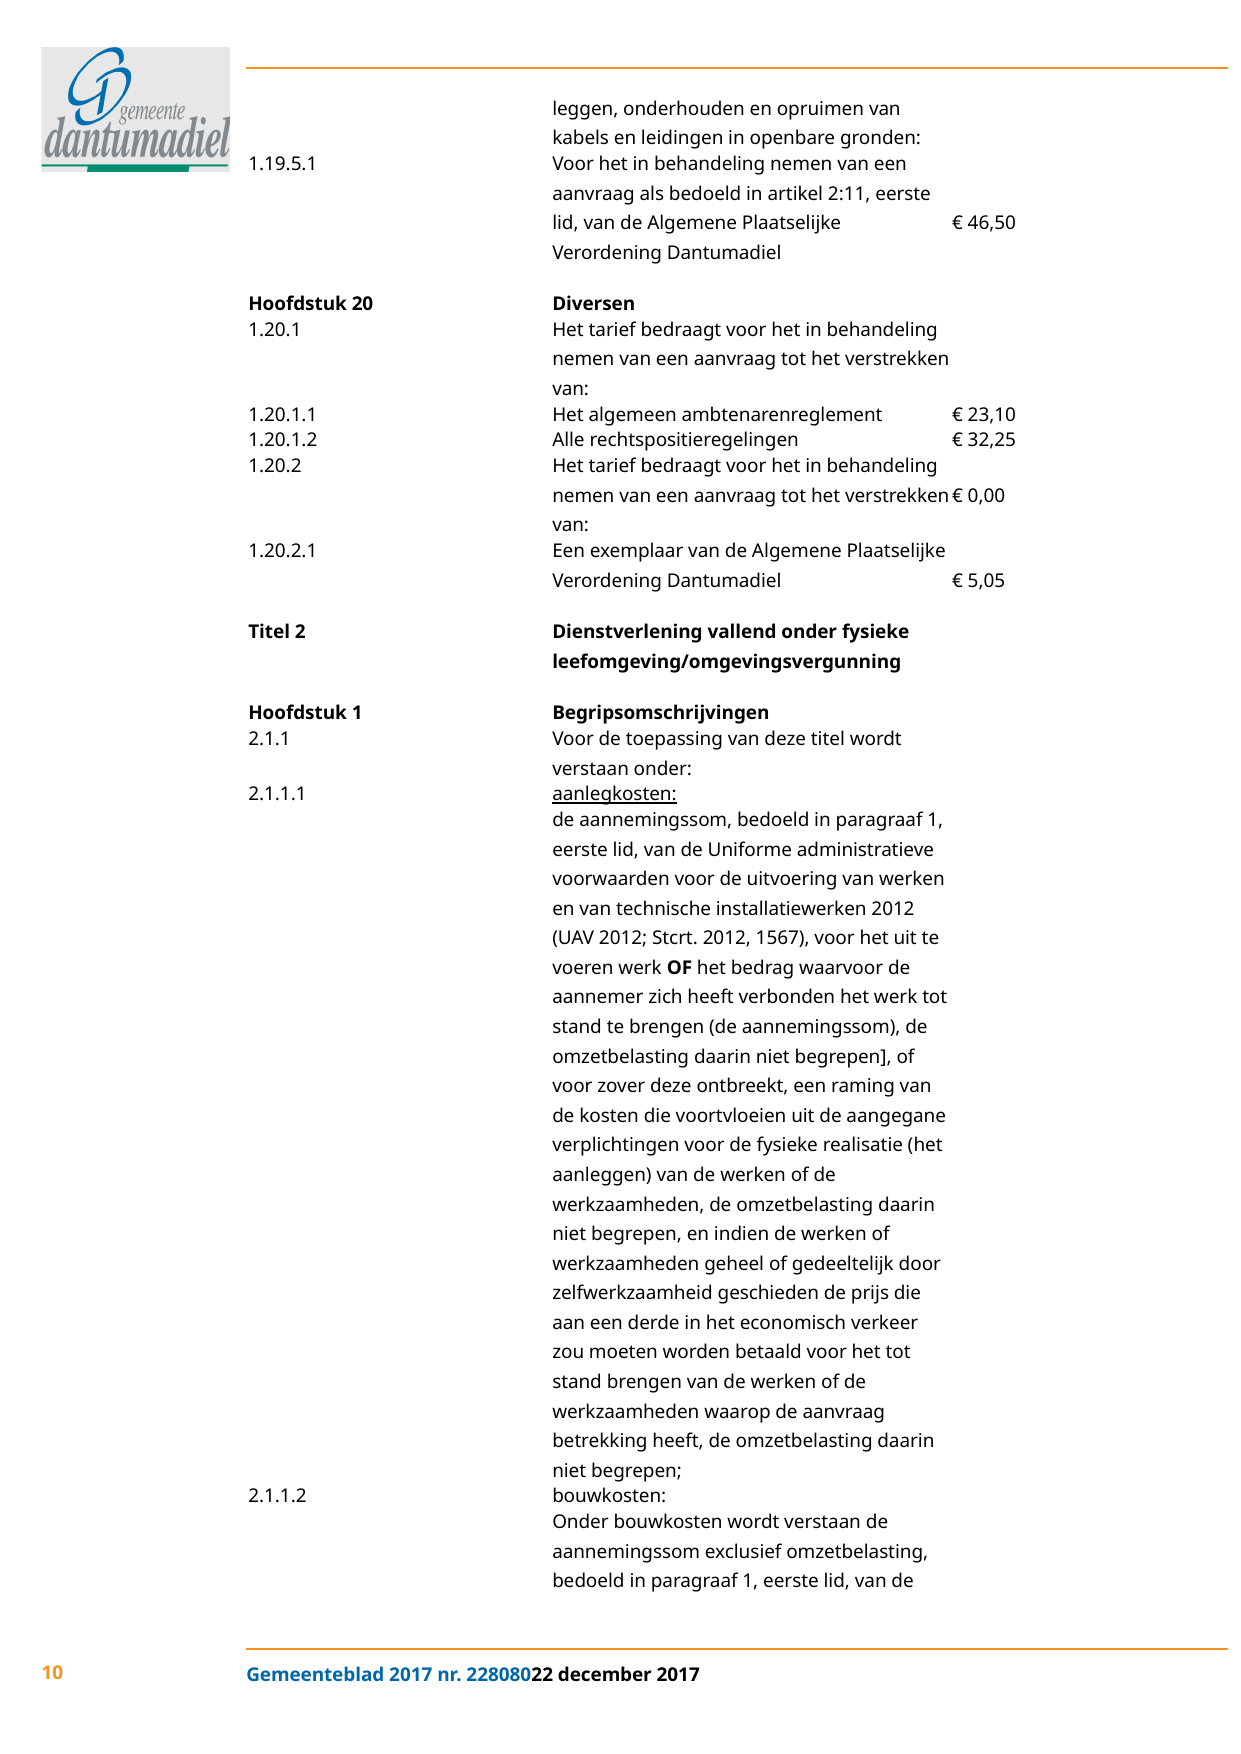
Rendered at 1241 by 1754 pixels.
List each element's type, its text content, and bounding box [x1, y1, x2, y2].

table_cell 1.19.5.1 [248, 150, 552, 264]
table_cell Titel 2 [248, 618, 552, 674]
table_cell € 5,05 [952, 537, 1152, 593]
table_cell de aannemingssom, bedoeld in paragraaf 1, eerste lid, van de Uniforme administratieve voorwaarden voor de uitvoering van werken en van technische installatiewerken 2012 (UAV 2012; Stcrt. 2012, 1567), voor het uit te voeren werk OF het bedrag waarvoor de aannemer zich heeft verbonden het werk tot stand te brengen (de aannemingssom), de omzetbelasting daarin niet begrepen], of voor zover deze ontbreekt, een raming van de kosten die voortvloeien uit de aangegane verplichtingen voor de fysieke realisatie (het aanleggen) van de werken of de werkzaamheden, de omzetbelasting daarin niet begrepen, en indien de werken of werkzaamheden geheel of gedeeltelijk door zelfwerkzaamheid geschieden de prijs die aan een derde in het economisch verkeer zou moeten worden betaald voor het tot stand brengen van de werken of de werkzaamheden waarop de aanvraag betrekking heeft, de omzetbelasting daarin niet begrepen; [552, 806, 952, 1483]
table_cell € 46,50 [952, 150, 1152, 264]
table_cell bouwkosten: [552, 1483, 952, 1508]
table_cell Voor de toepassing van deze titel wordt verstaan onder: [552, 725, 952, 780]
table_cell [552, 265, 952, 290]
table_cell [952, 95, 1152, 150]
table_cell 2.1.1.1 [248, 780, 552, 806]
table_cell [952, 1509, 1152, 1593]
table_cell [952, 699, 1152, 725]
table_cell € 23,10 [952, 401, 1152, 427]
table_cell [952, 1483, 1152, 1508]
table_cell 1.20.1 [248, 316, 552, 401]
table_cell aanlegkosten: [552, 780, 952, 806]
table_cell [952, 593, 1152, 618]
table_cell Dienstverlening vallend onder fysieke leefomgeving/omgevingsvergunning [552, 618, 952, 674]
table_cell [952, 265, 1152, 290]
table_cell [952, 674, 1152, 699]
table_cell Hoofdstuk 1 [248, 699, 552, 725]
table_cell leggen, onderhouden en opruimen van kabels en leidingen in openbare gronden: [552, 95, 952, 150]
table_cell Een exemplaar van de Algemene Plaatselijke Verordening Dantumadiel [552, 537, 952, 593]
table_cell Het algemeen ambtenarenreglement [552, 401, 952, 427]
table_cell Begripsomschrijvingen [552, 699, 952, 725]
table_cell 2.1.1.2 [248, 1483, 552, 1508]
table_cell [952, 725, 1152, 780]
table_cell [952, 316, 1152, 401]
table_cell [248, 1509, 552, 1593]
table_cell [952, 290, 1152, 316]
table_cell € 0,00 [952, 453, 1152, 537]
table_cell [248, 806, 552, 1483]
table_cell [952, 806, 1152, 1483]
table_cell [552, 674, 952, 699]
table_cell 1.20.1.2 [248, 427, 552, 452]
picture [41, 47, 231, 172]
table_cell 1.20.2 [248, 453, 552, 537]
table_cell 1.20.1.1 [248, 401, 552, 427]
table_cell [248, 95, 552, 150]
table_cell Alle rechtspositieregelingen [552, 427, 952, 452]
table_cell € 32,25 [952, 427, 1152, 452]
table_cell [952, 780, 1152, 806]
table_cell Hoofdstuk 20 [248, 290, 552, 316]
table_cell [248, 593, 552, 618]
table_cell 1.20.2.1 [248, 537, 552, 593]
table_cell Onder bouwkosten wordt verstaan de aannemingssom exclusief omzetbelasting, bedoeld in paragraaf 1, eerste lid, van de [552, 1509, 952, 1593]
table_cell Het tarief bedraagt voor het in behandeling nemen van een aanvraag tot het verstrekken van: [552, 453, 952, 537]
table_cell [248, 265, 552, 290]
table_cell Diversen [552, 290, 952, 316]
table_cell [552, 593, 952, 618]
table_cell [952, 618, 1152, 674]
table_cell Het tarief bedraagt voor het in behandeling nemen van een aanvraag tot het verstrekken van: [552, 316, 952, 401]
table_cell [248, 674, 552, 699]
table_cell Voor het in behandeling nemen van een aanvraag als bedoeld in artikel 2:11, eerste lid, van de Algemene Plaatselijke Verordening Dantumadiel [552, 150, 952, 264]
table_cell 2.1.1 [248, 725, 552, 780]
